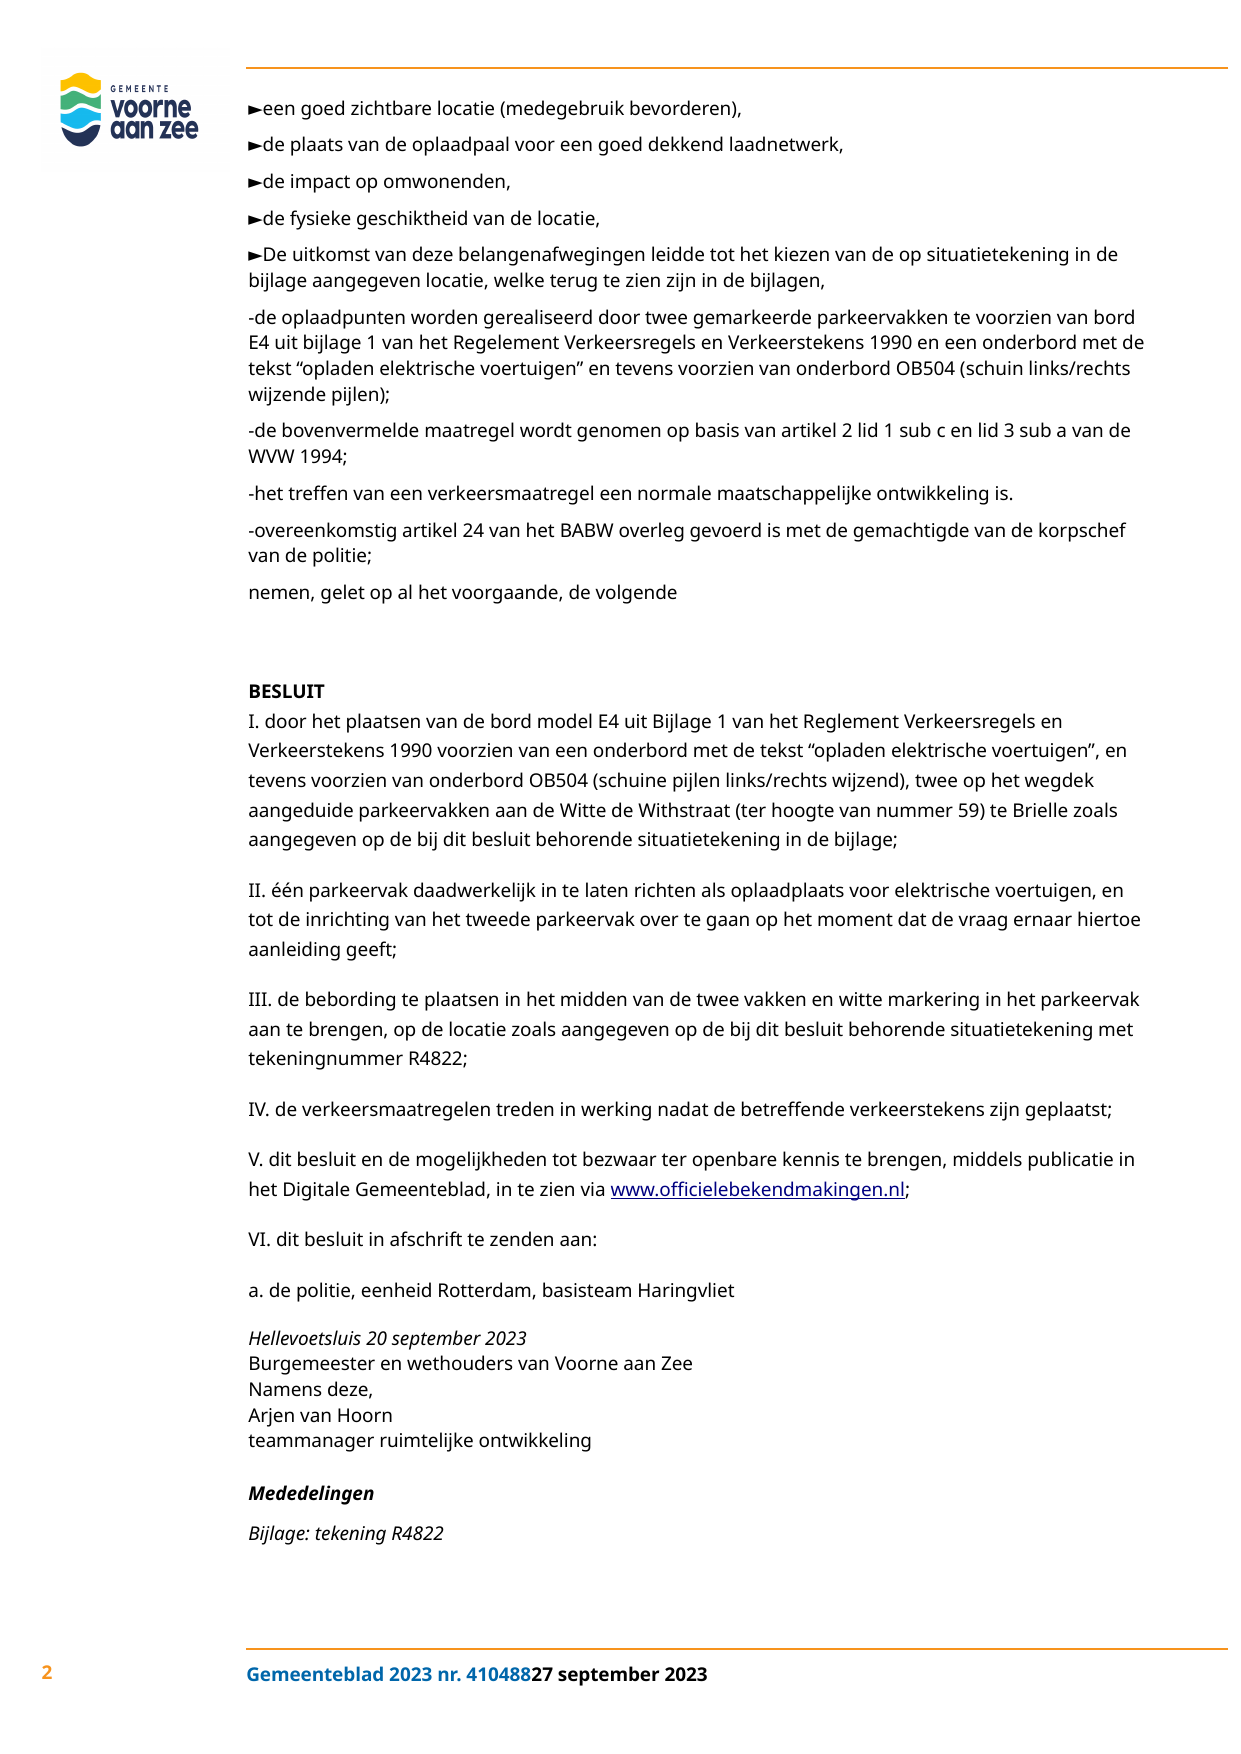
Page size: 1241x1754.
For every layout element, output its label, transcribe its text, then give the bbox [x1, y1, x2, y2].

picture [41, 47, 231, 172]
text ►de impact op omwonenden, [248, 168, 1152, 194]
text ►de fysieke geschiktheid van de locatie, [248, 205, 1152, 231]
text -overeenkomstig artikel 24 van het BABW overleg gevoerd is met de gemachtigde van de korpschef van de politie; [248, 517, 1152, 568]
text ►De uitkomst van deze belangenafwegingen leidde tot het kiezen van de op situatietekening in de bijlage aangegeven locatie, welke terug te zien zijn in de bijlagen, [248, 241, 1152, 293]
text Namens deze, [248, 1376, 1152, 1402]
text V. dit besluit en de mogelijkheden tot bezwaar ter openbare kennis te brengen, middels publicatie in het Digitale Gemeenteblad, in te zien via www.officielebekendmakingen.nl; [248, 1146, 1152, 1202]
text -de bovenvermelde maatregel wordt genomen op basis van artikel 2 lid 1 sub c en lid 3 sub a van de WVW 1994; [248, 418, 1152, 469]
text I. door het plaatsen van de bord model E4 uit Bijlage 1 van het Reglement Verkeersregels en Verkeerstekens 1990 voorzien van een onderbord met de tekst “opladen elektrische voertuigen”, en tevens voorzien van onderbord OB504 (schuine pijlen links/rechts wijzend), twee op het wegdek aangeduide parkeervakken aan de Witte de Withstraat (ter hoogte van nummer 59) te Brielle zoals aangegeven op de bij dit besluit behorende situatietekening in de bijlage; [248, 708, 1152, 852]
text III. de bebording te plaatsen in het midden van de twee vakken en witte markering in het parkeervak aan te brengen, op de locatie zoals aangegeven op de bij dit besluit behorende situatietekening met tekeningnummer R4822; [248, 986, 1152, 1071]
text a. de politie, eenheid Rotterdam, basisteam Haringvliet [248, 1277, 1152, 1303]
text ►de plaats van de oplaadpaal voor een goed dekkend laadnetwerk, [248, 131, 1152, 157]
text BESLUIT [248, 678, 1152, 704]
text IV. de verkeersmaatregelen treden in werking nadat de betreffende verkeerstekens zijn geplaatst; [248, 1096, 1152, 1122]
text Arjen van Hoorn [248, 1402, 1152, 1428]
text VI. dit besluit in afschrift te zenden aan: [248, 1226, 1152, 1252]
text Bijlage: tekening R4822 [248, 1520, 1152, 1546]
text nemen, gelet op al het voorgaande, de volgende [248, 579, 1152, 605]
text Mededelingen [248, 1481, 1152, 1506]
text Burgemeester en wethouders van Voorne aan Zee [248, 1350, 1152, 1376]
text -het treffen van een verkeersmaatregel een normale maatschappelijke ontwikkeling is. [248, 480, 1152, 506]
text ►een goed zichtbare locatie (medegebruik bevorderen), [248, 95, 1152, 121]
text Hellevoetsluis 20 september 2023 [248, 1325, 1152, 1350]
text teammanager ruimtelijke ontwikkeling [248, 1428, 1152, 1453]
text II. één parkeervak daadwerkelijk in te laten richten als oplaadplaats voor elektrische voertuigen, en tot de inrichting van het tweede parkeervak over te gaan op het moment dat de vraag ernaar hiertoe aanleiding geeft; [248, 877, 1152, 962]
text -de oplaadpunten worden gerealiseerd door twee gemarkeerde parkeervakken te voorzien van bord E4 uit bijlage 1 van het Regelement Verkeersregels en Verkeerstekens 1990 en een onderbord met de tekst “opladen elektrische voertuigen” en tevens voorzien van onderbord OB504 (schuin links/rechts wijzende pijlen); [248, 304, 1152, 407]
